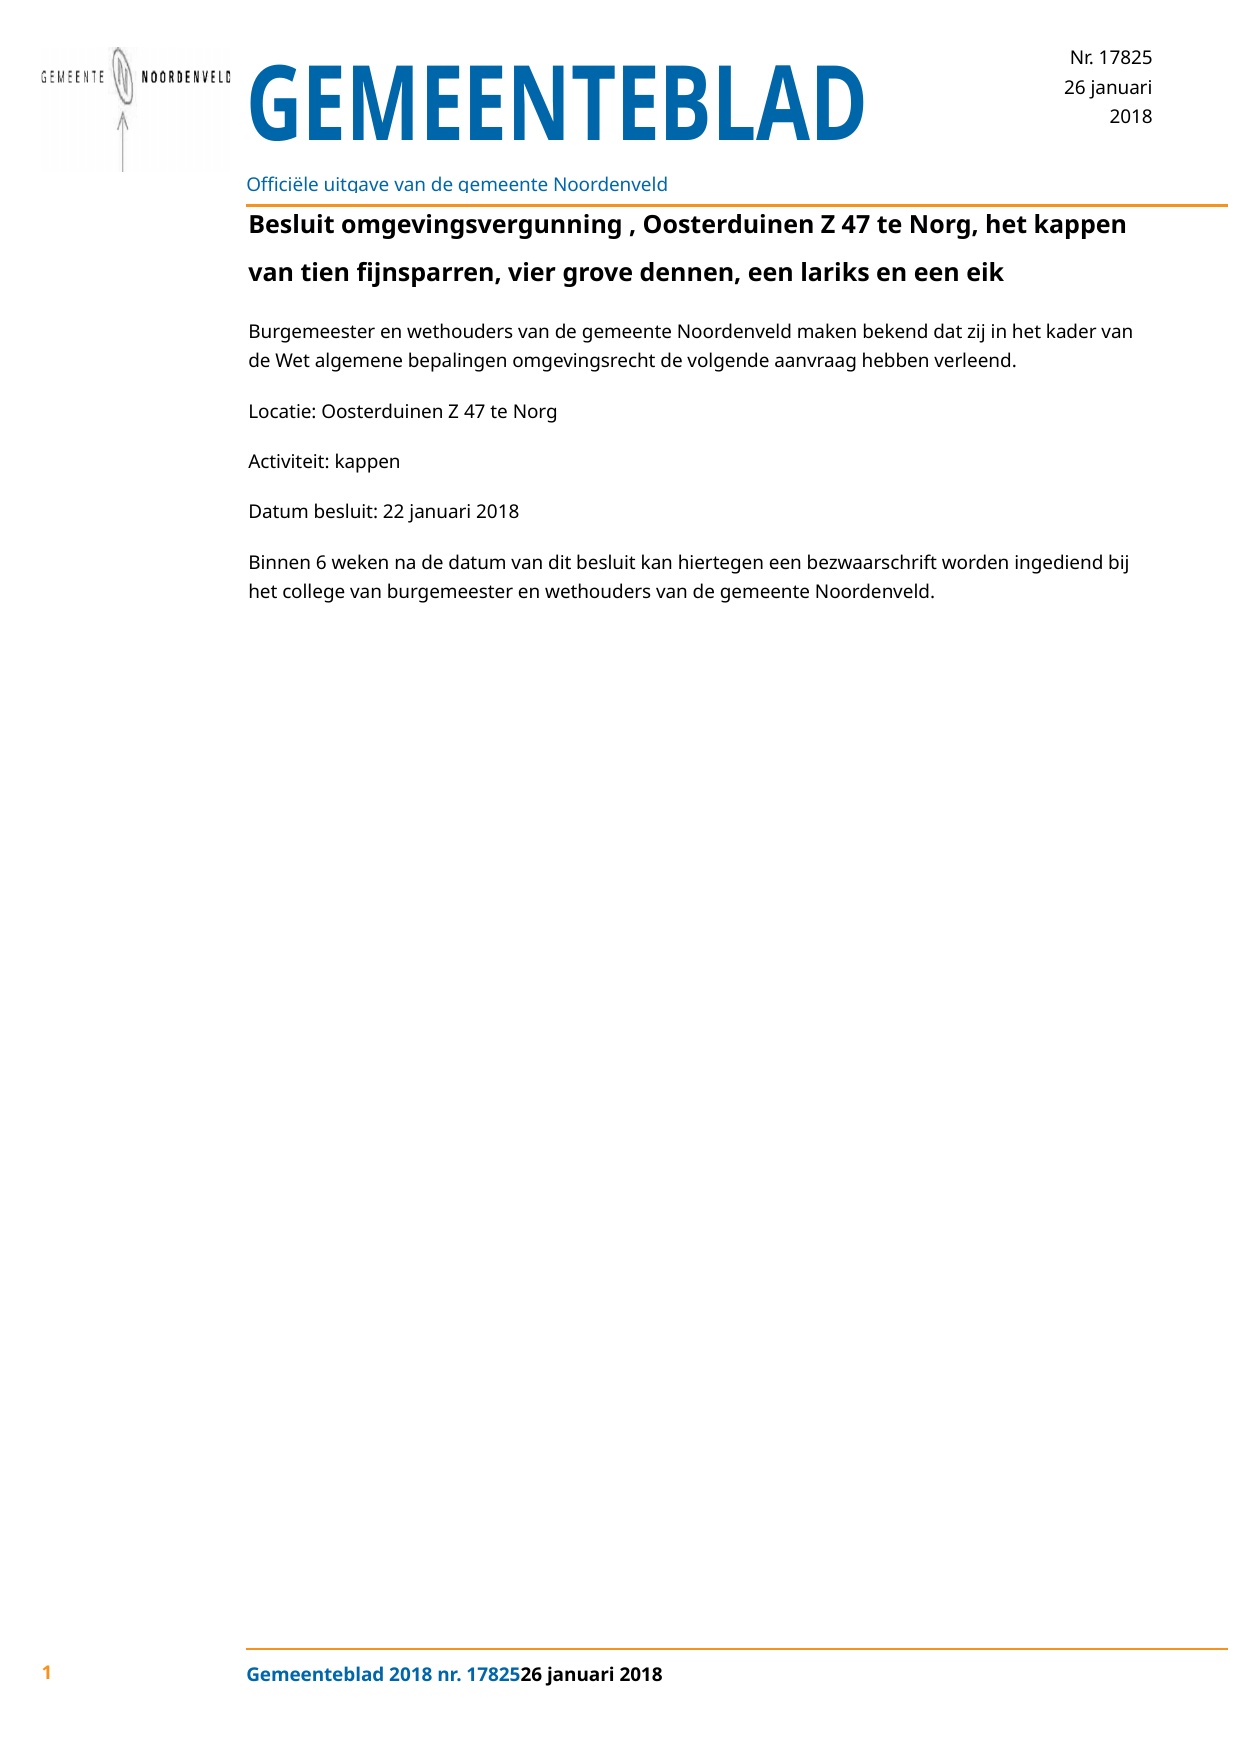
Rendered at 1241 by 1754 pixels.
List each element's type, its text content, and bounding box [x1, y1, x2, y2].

text Binnen 6 weken na de datum van dit besluit kan hiertegen een bezwaarschrift worden ingediend bij het college van burgemeester en wethouders van de gemeente Noordenveld. [248, 549, 1152, 604]
text Locatie: Oosterduinen Z 47 te Norg [248, 398, 1152, 424]
picture [41, 47, 231, 172]
text Datum besluit: 22 januari 2018 [248, 499, 1152, 524]
text Besluit omgevingsvergunning , Oosterduinen Z 47 te Norg, het kappen van tien fijnsparren, vier grove dennen, een lariks en een eik [248, 207, 1152, 288]
text Activiteit: kappen [248, 448, 1152, 474]
text Burgemeester en wethouders van de gemeente Noordenveld maken bekend dat zij in het kader van de Wet algemene bepalingen omgevingsrecht de volgende aanvraag hebben verleend. [248, 318, 1152, 373]
